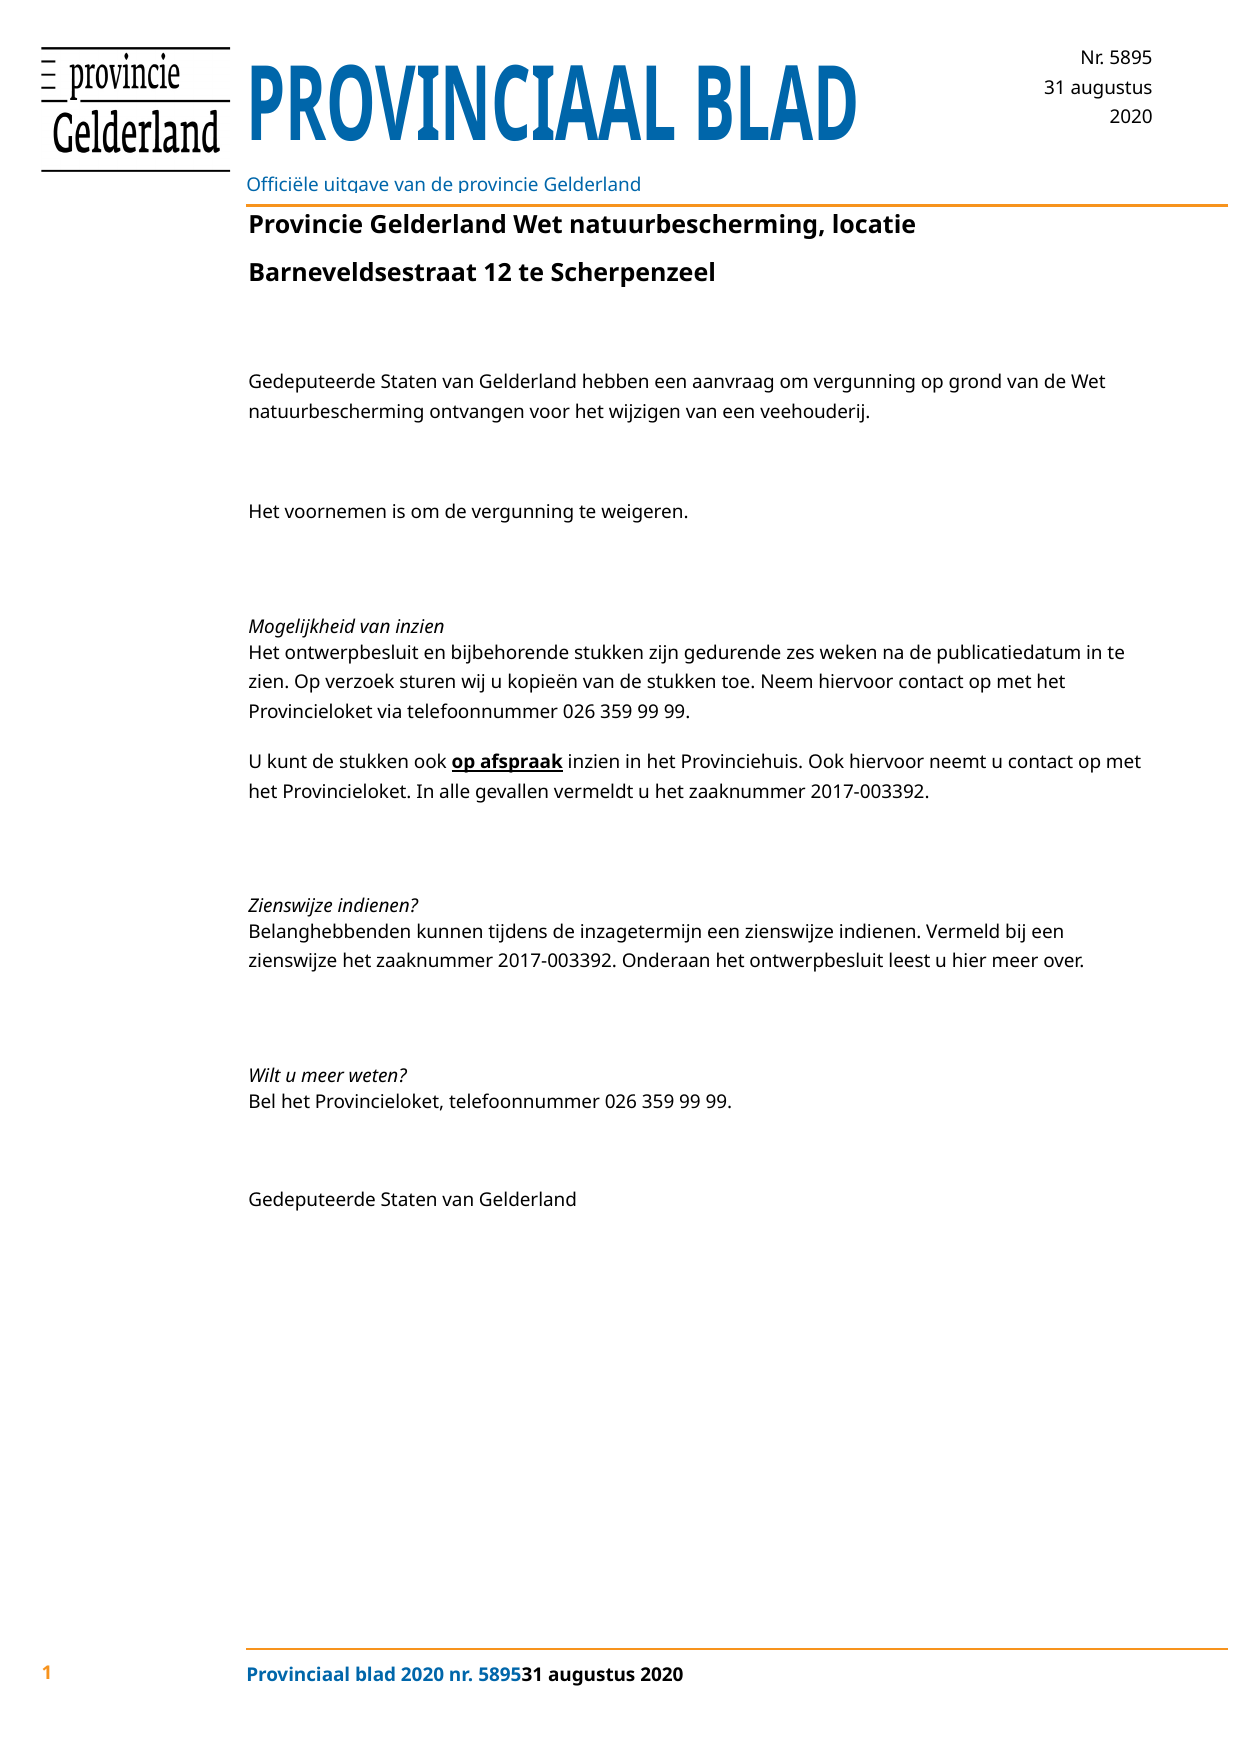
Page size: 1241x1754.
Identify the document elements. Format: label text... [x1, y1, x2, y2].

text Mogelijkheid van inzien [248, 613, 1152, 639]
text Gedeputeerde Staten van Gelderland [248, 1186, 1152, 1212]
text Gedeputeerde Staten van Gelderland hebben een aanvraag om vergunning op grond van de Wet natuurbescherming ontvangen voor het wijzigen van een veehouderij. [248, 368, 1152, 424]
text Het voornemen is om de vergunning te weigeren. [248, 499, 1152, 524]
text Wilt u meer weten? [248, 1062, 1152, 1088]
picture [41, 47, 231, 172]
text Belanghebbenden kunnen tijdens de inzagetermijn een zienswijze indienen. Vermeld bij een zienswijze het zaaknummer 2017-003392. Onderaan het ontwerpbesluit leest u hier meer over. [248, 918, 1152, 973]
text Het ontwerpbesluit en bijbehorende stukken zijn gedurende zes weken na de publicatiedatum in te zien. Op verzoek sturen wij u kopieën van de stukken toe. Neem hiervoor contact op met het Provincieloket via telefoonnummer 026 359 99 99. [248, 639, 1152, 724]
text Bel het Provincieloket, telefoonnummer 026 359 99 99. [248, 1088, 1152, 1113]
text Zienswijze indienen? [248, 892, 1152, 918]
text Provincie Gelderland Wet natuurbescherming, locatie Barneveldsestraat 12 te Scherpenzeel [248, 207, 1152, 288]
text U kunt de stukken ook op afspraak inzien in het Provinciehuis. Ook hiervoor neemt u contact op met het Provincieloket. In alle gevallen vermeldt u het zaaknummer 2017-003392. [248, 748, 1152, 804]
